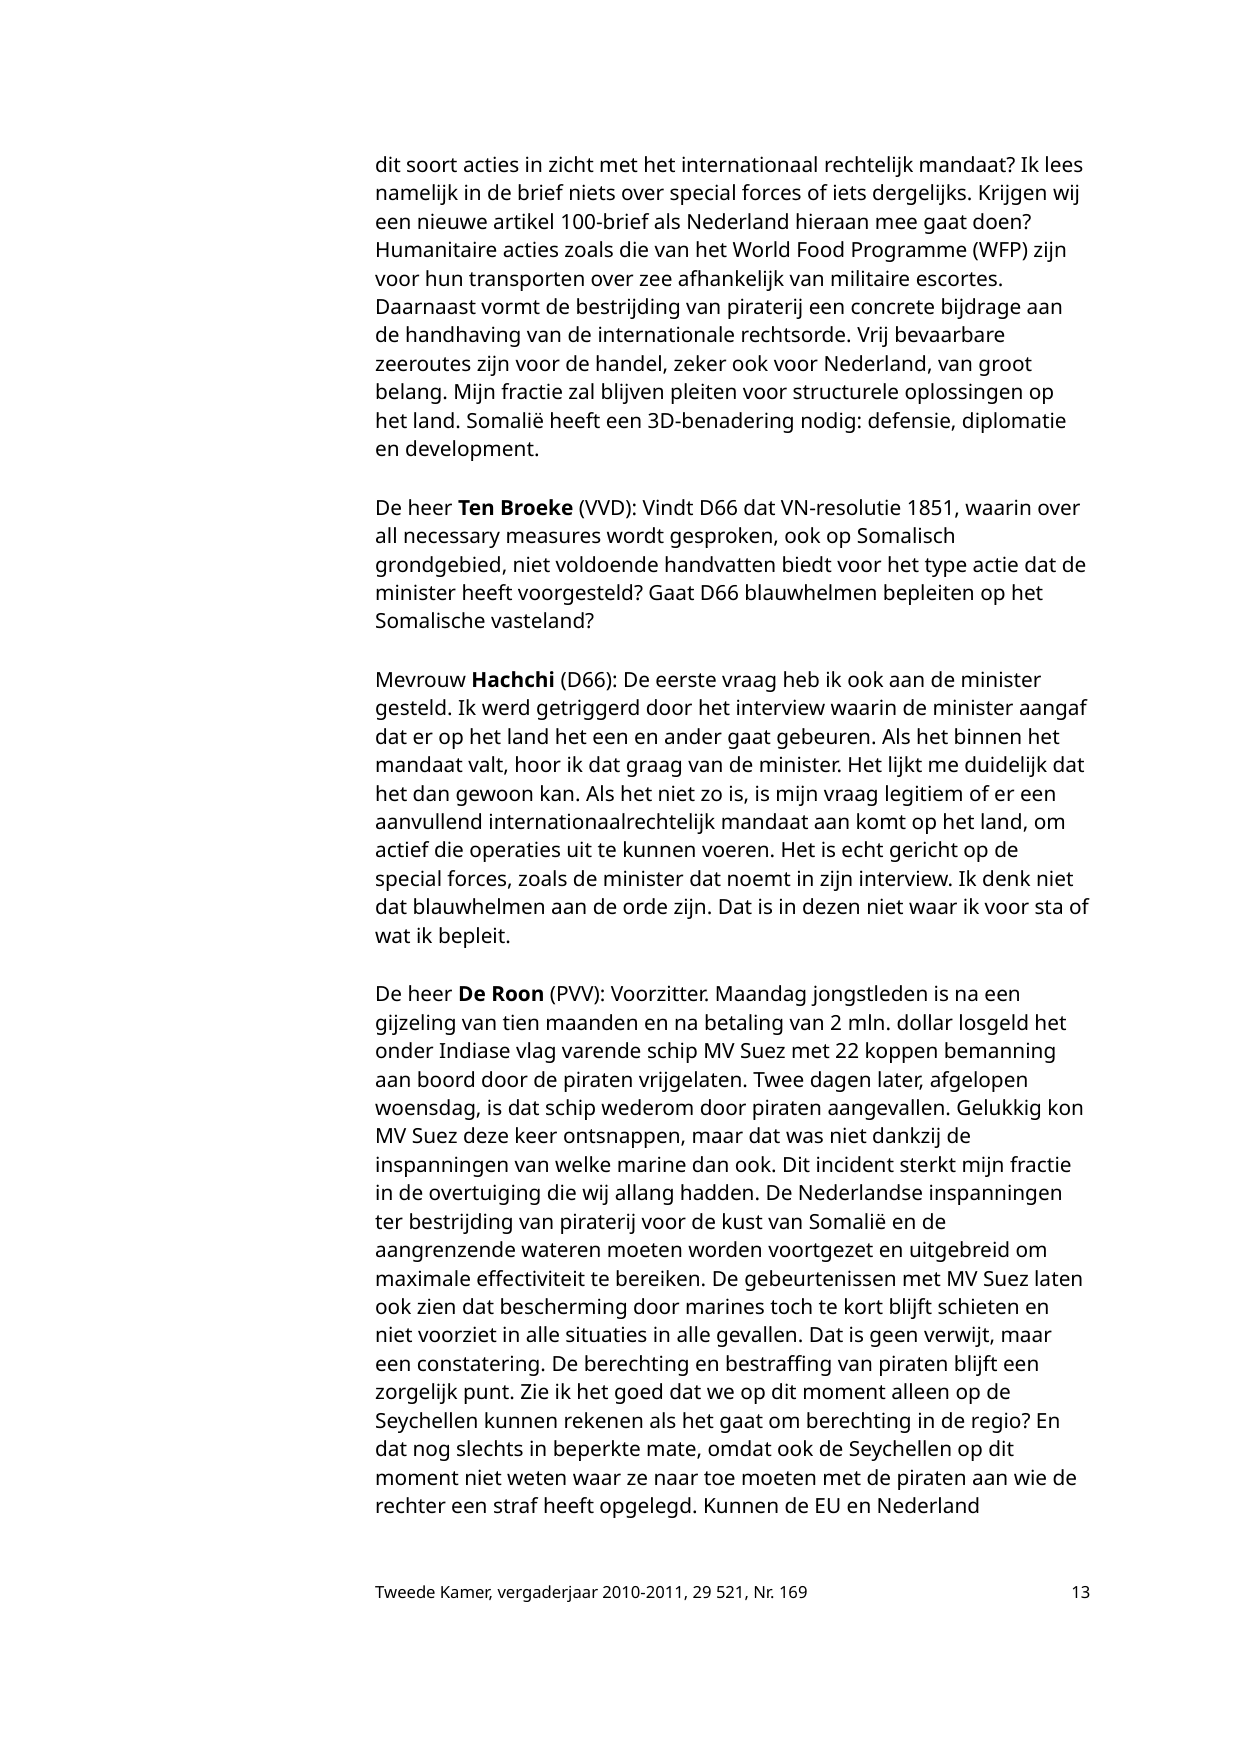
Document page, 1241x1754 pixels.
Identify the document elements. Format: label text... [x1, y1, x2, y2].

text Humanitaire acties zoals die van het World Food Programme (WFP) zijn voor hun transporten over zee afhankelijk van militaire escortes. Daarnaast vormt de bestrijding van piraterij een concrete bijdrage aan de handhaving van de internationale rechtsorde. Vrij bevaarbare zeeroutes zijn voor de handel, zeker ook voor Nederland, van groot belang. Mijn fractie zal blijven pleiten voor structurele oplossingen op het land. Somalië heeft een 3D-benadering nodig: defensie, diplomatie en development. [375, 235, 1090, 463]
text De heer De Roon (PVV): Voorzitter. Maandag jongstleden is na een gijzeling van tien maanden en na betaling van 2 mln. dollar losgeld het onder Indiase vlag varende schip MV Suez met 22 koppen bemanning aan boord door de piraten vrijgelaten. Twee dagen later, afgelopen woensdag, is dat schip wederom door piraten aangevallen. Gelukkig kon MV Suez deze keer ontsnappen, maar dat was niet dankzij de inspanningen van welke marine dan ook. Dit incident sterkt mijn fractie in de overtuiging die wij allang hadden. De Nederlandse inspanningen ter bestrijding van piraterij voor de kust van Somalië en de aangrenzende wateren moeten worden voortgezet en uitgebreid om maximale effectiviteit te bereiken. De gebeurtenissen met MV Suez laten ook zien dat bescherming door marines toch te kort blijft schieten en niet voorziet in alle situaties in alle gevallen. Dat is geen verwijt, maar een constatering. De berechting en bestraffing van piraten blijft een zorgelijk punt. Zie ik het goed dat we op dit moment alleen op de Seychellen kunnen rekenen als het gaat om berechting in de regio? En dat nog slechts in beperkte mate, omdat ook de Seychellen op dit moment niet weten waar ze naar toe moeten met de piraten aan wie de rechter een straf heeft opgelegd. Kunnen de EU en Nederland [375, 979, 1090, 1520]
text dit soort acties in zicht met het internationaal rechtelijk mandaat? Ik lees namelijk in de brief niets over special forces of iets dergelijks. Krijgen wij een nieuwe artikel 100-brief als Nederland hieraan mee gaat doen? [375, 150, 1090, 235]
text De heer Ten Broeke (VVD): Vindt D66 dat VN-resolutie 1851, waarin over all necessary measures wordt gesproken, ook op Somalisch grondgebied, niet voldoende handvatten biedt voor het type actie dat de minister heeft voorgesteld? Gaat D66 blauwhelmen bepleiten op het Somalische vasteland? [375, 493, 1090, 635]
text Mevrouw Hachchi (D66): De eerste vraag heb ik ook aan de minister gesteld. Ik werd getriggerd door het interview waarin de minister aangaf dat er op het land het een en ander gaat gebeuren. Als het binnen het mandaat valt, hoor ik dat graag van de minister. Het lijkt me duidelijk dat het dan gewoon kan. Als het niet zo is, is mijn vraag legitiem of er een aanvullend internationaalrechtelijk mandaat aan komt op het land, om actief die operaties uit te kunnen voeren. Het is echt gericht op de special forces, zoals de minister dat noemt in zijn interview. Ik denk niet dat blauwhelmen aan de orde zijn. Dat is in dezen niet waar ik voor sta of wat ik bepleit. [375, 665, 1090, 949]
